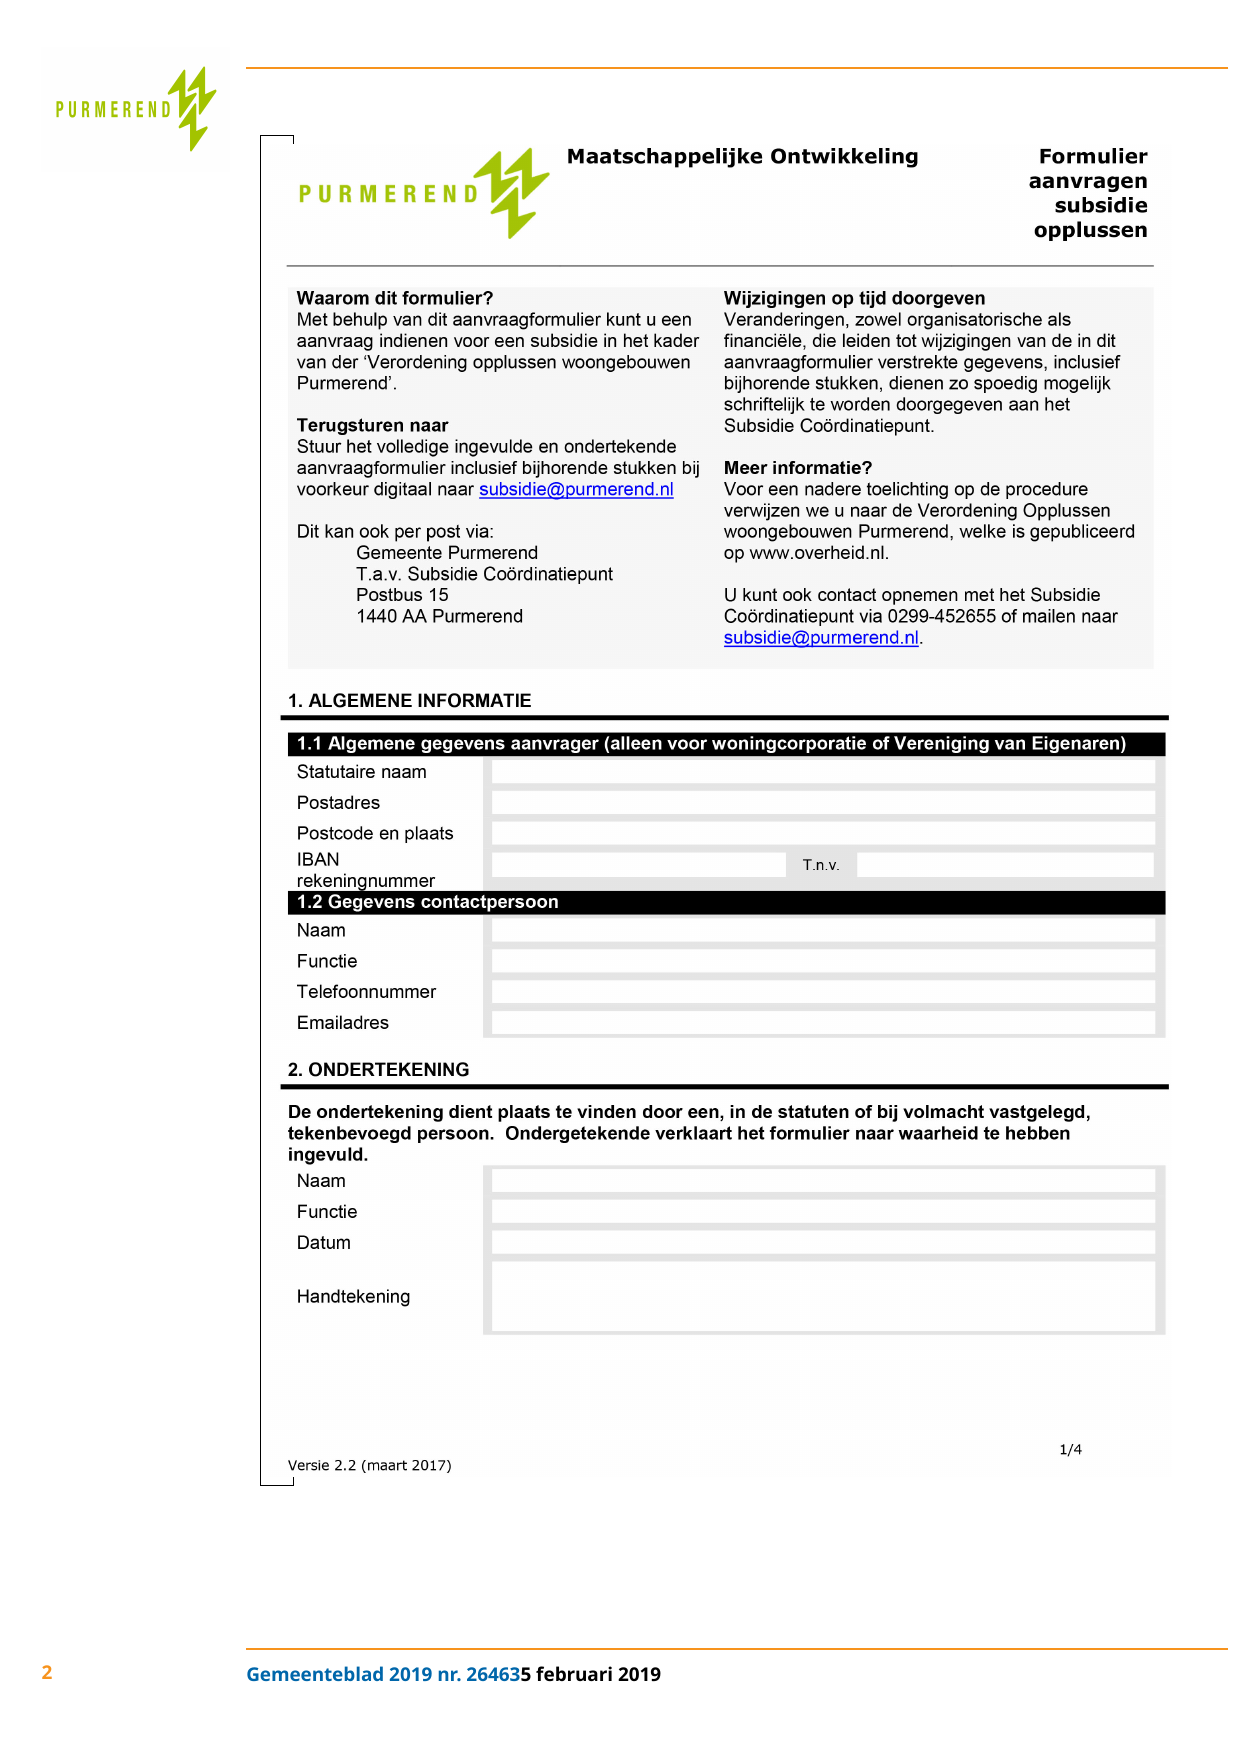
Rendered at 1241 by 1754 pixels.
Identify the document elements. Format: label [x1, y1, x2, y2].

picture [268, 144, 1173, 1477]
picture [41, 47, 231, 172]
